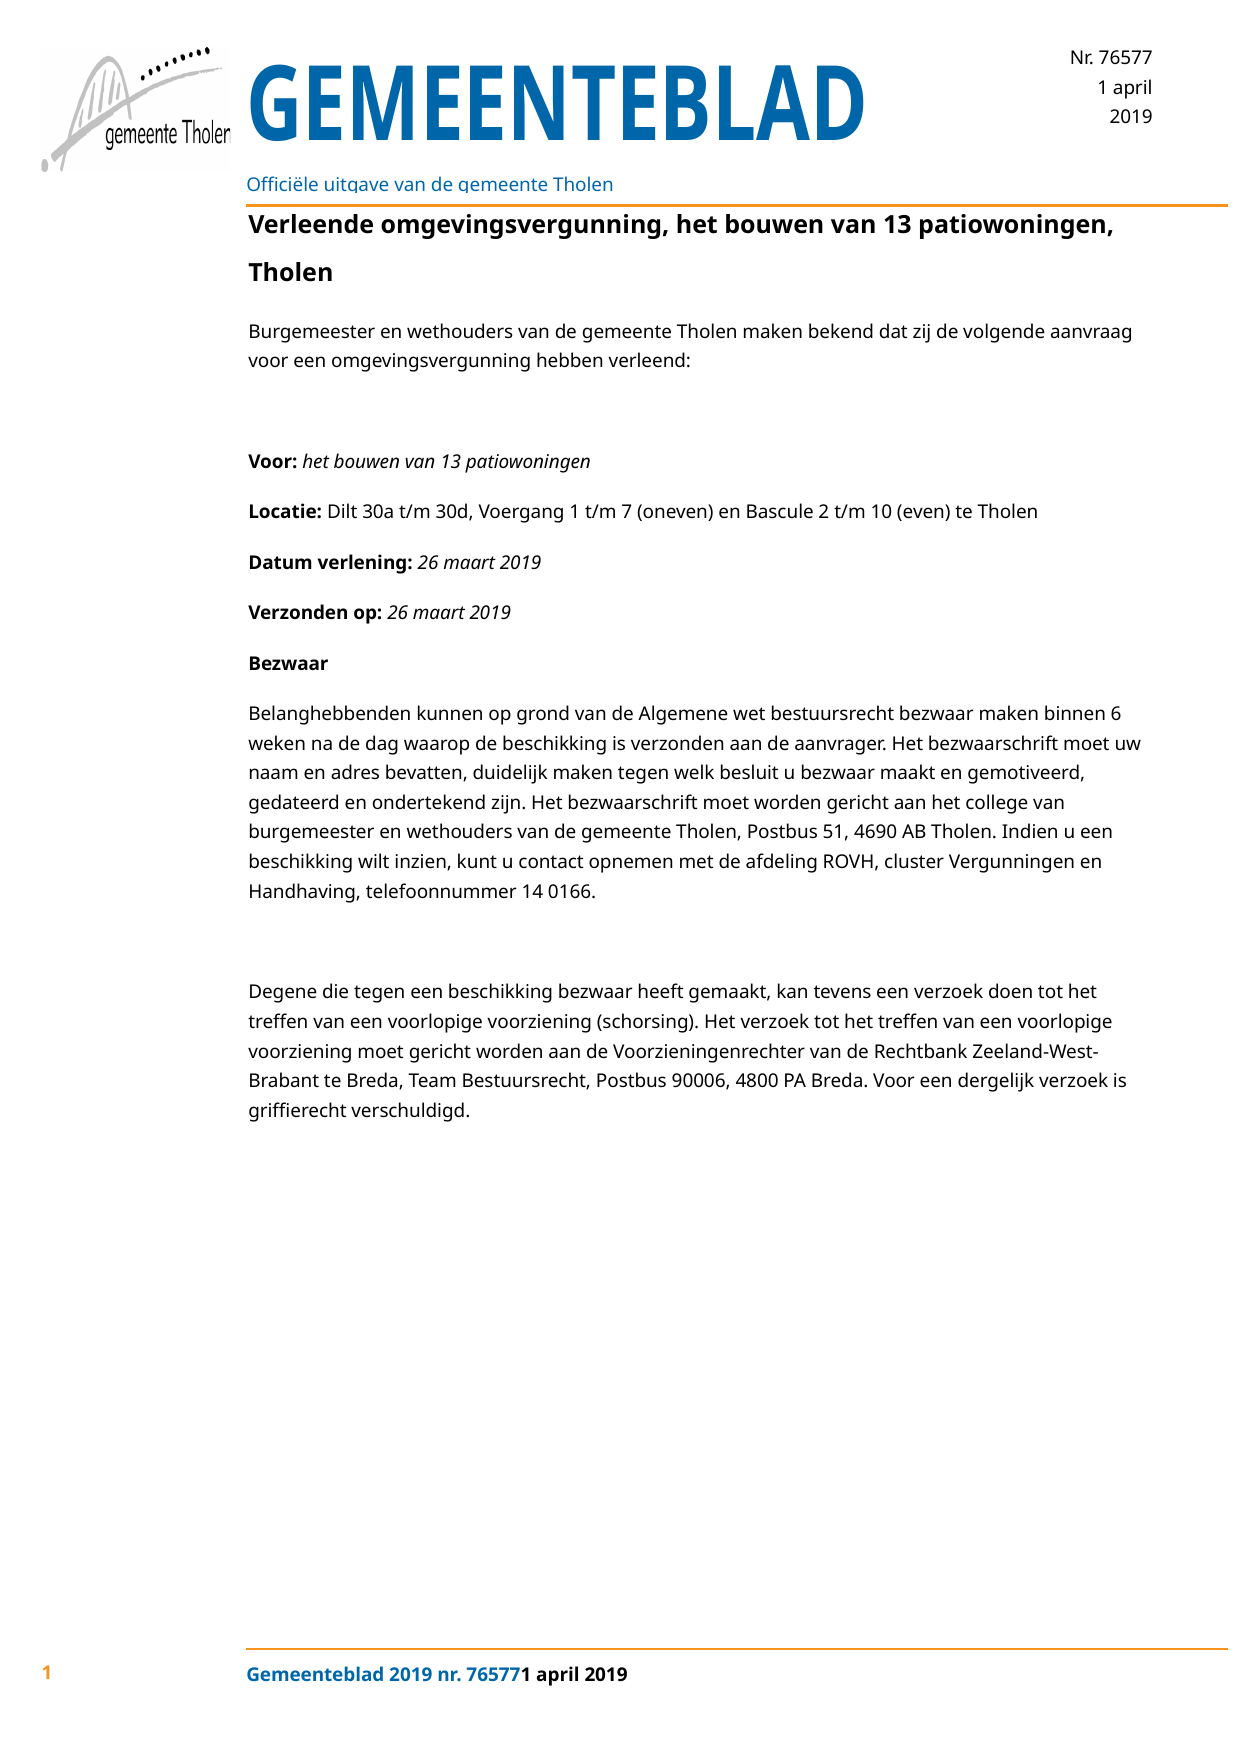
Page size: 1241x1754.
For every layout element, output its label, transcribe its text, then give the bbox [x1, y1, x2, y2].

text Verleende omgevingsvergunning, het bouwen van 13 patiowoningen, Tholen [248, 207, 1152, 288]
text Belanghebbenden kunnen op grond van de Algemene wet bestuursrecht bezwaar maken binnen 6 weken na de dag waarop de beschikking is verzonden aan de aanvrager. Het bezwaarschrift moet uw naam en adres bevatten, duidelijk maken tegen welk besluit u bezwaar maakt en gemotiveerd, gedateerd en ondertekend zijn. Het bezwaarschrift moet worden gericht aan het college van burgemeester en wethouders van de gemeente Tholen, Postbus 51, 4690 AB Tholen. Indien u een beschikking wilt inzien, kunt u contact opnemen met de afdeling ROVH, cluster Vergunningen en Handhaving, telefoonnummer 14 0166. [248, 700, 1152, 904]
text Degene die tegen een beschikking bezwaar heeft gemaakt, kan tevens een verzoek doen tot het treffen van een voorlopige voorziening (schorsing). Het verzoek tot het treffen van een voorlopige voorziening moet gericht worden aan de Voorzieningenrechter van de Rechtbank Zeeland-West-Brabant te Breda, Team Bestuursrecht, Postbus 90006, 4800 PA Breda. Voor een dergelijk verzoek is griffierecht verschuldigd. [248, 979, 1152, 1123]
text Locatie: Dilt 30a t/m 30d, Voergang 1 t/m 7 (oneven) en Bascule 2 t/m 10 (even) te Tholen [248, 499, 1152, 524]
text Burgemeester en wethouders van de gemeente Tholen maken bekend dat zij de volgende aanvraag voor een omgevingsvergunning hebben verleend: [248, 318, 1152, 373]
text Voor: het bouwen van 13 patiowoningen [248, 448, 1152, 474]
picture [41, 47, 231, 172]
text Datum verlening: 26 maart 2019 [248, 549, 1152, 575]
text Verzonden op: 26 maart 2019 [248, 599, 1152, 625]
text Bezwaar [248, 650, 1152, 676]
